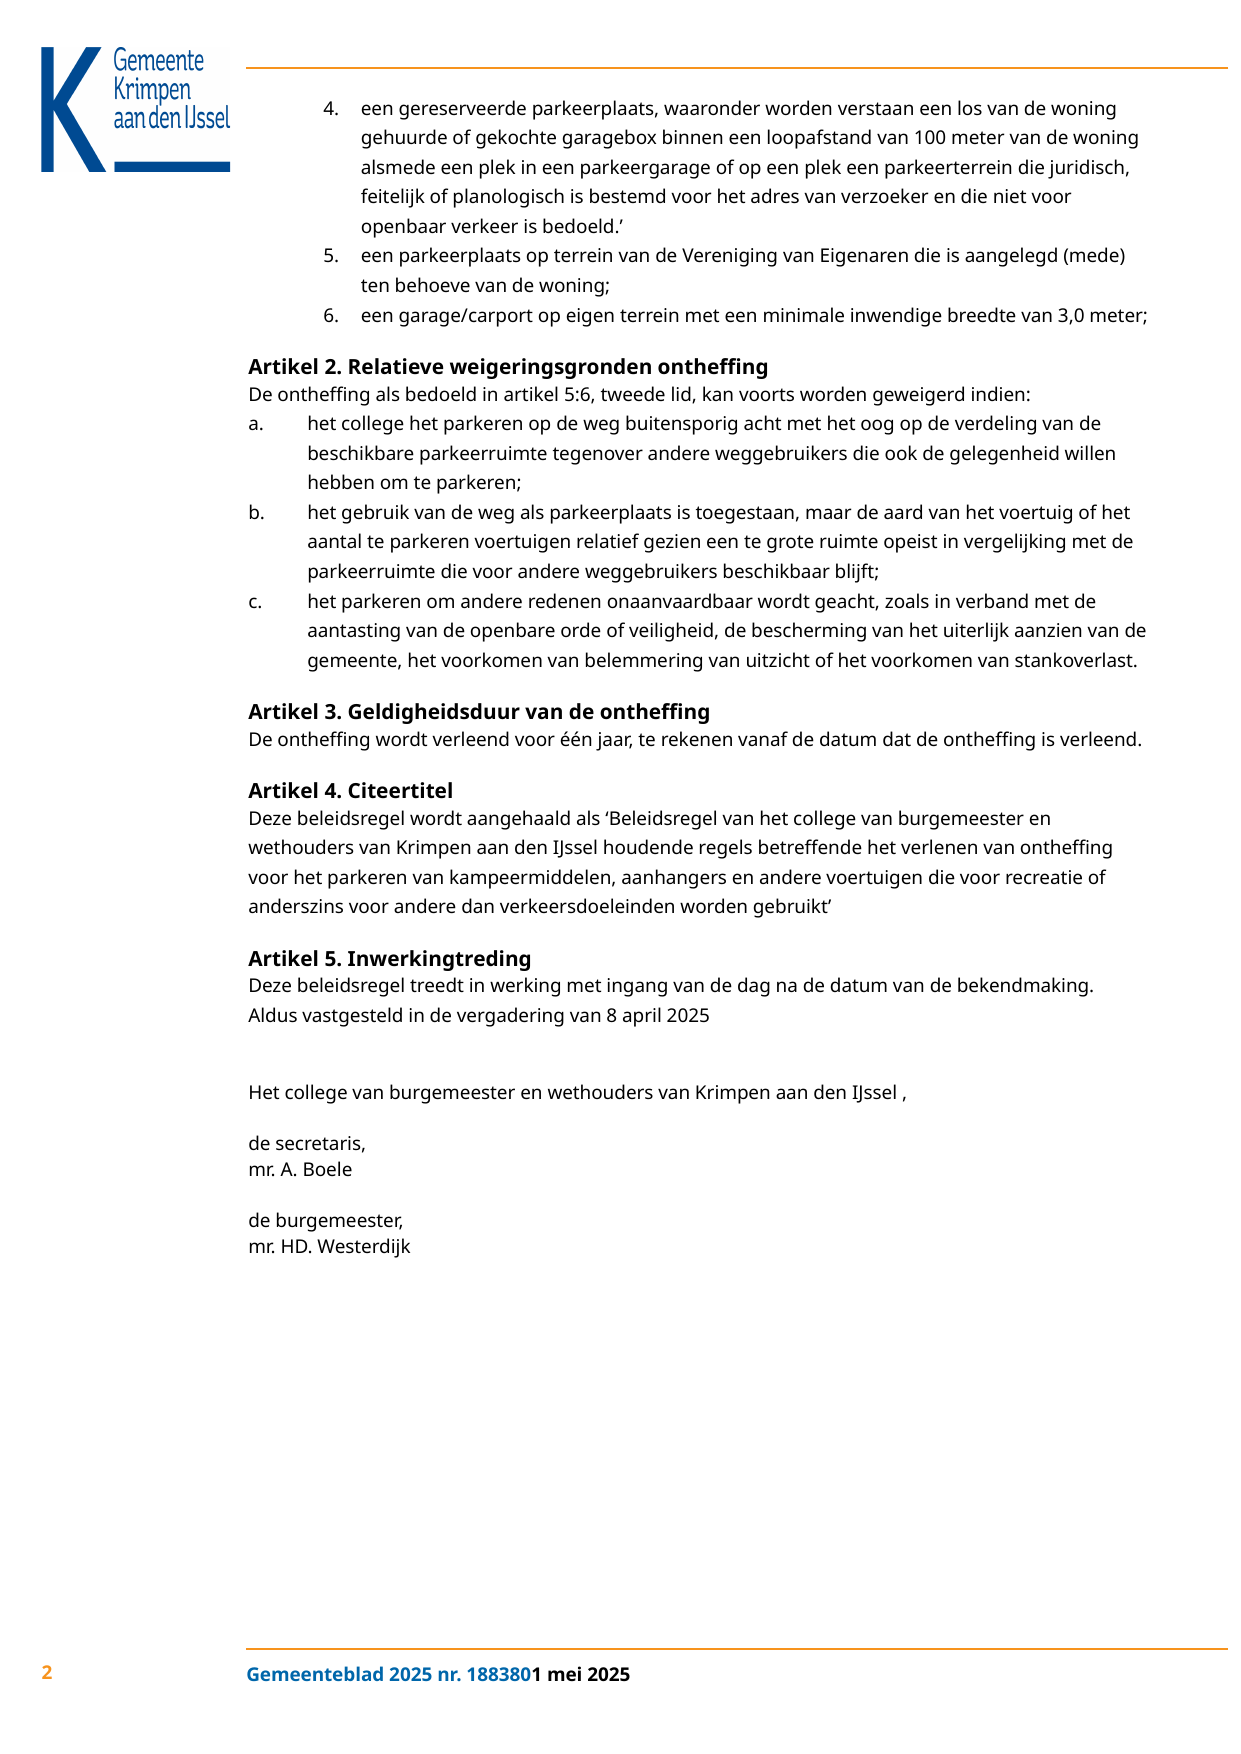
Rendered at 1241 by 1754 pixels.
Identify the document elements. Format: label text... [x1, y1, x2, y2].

text Deze beleidsregel treedt in werking met ingang van de dag na de datum van de bekendmaking. [248, 972, 1152, 998]
list een gereserveerde parkeerplaats, waaronder worden verstaan een los van de woning gehuurde of gekochte garagebox binnen een loopafstand van 100 meter van de woning alsmede een plek in een parkeergarage of op een plek een parkeerterrein die juridisch, feitelijk of planologisch is bestemd voor het adres van verzoeker en die niet voor openbaar verkeer is bedoeld.’ [323, 95, 1152, 239]
picture [41, 47, 231, 172]
text De ontheffing als bedoeld in artikel 5:6, tweede lid, kan voorts worden geweigerd indien: [248, 381, 1152, 406]
text Artikel 3. Geldigheidsduur van de ontheffing [248, 697, 1152, 726]
list een parkeerplaats op terrein van de Vereniging van Eigenaren die is aangelegd (mede) ten behoeve van de woning; [323, 243, 1152, 298]
text De ontheffing wordt verleend voor één jaar, te rekenen vanaf de datum dat de ontheffing is verleend. [248, 726, 1152, 752]
text Deze beleidsregel wordt aangehaald als ‘Beleidsregel van het college van burgemeester en wethouders van Krimpen aan den IJssel houdende regels betreffende het verlenen van ontheffing voor het parkeren van kampeermiddelen, aanhangers en andere voertuigen die voor recreatie of anderszins voor andere dan verkeersdoeleinden worden gebruikt’ [248, 805, 1152, 919]
text de secretaris, [248, 1131, 1152, 1156]
text Artikel 2. Relatieve weigeringsgronden ontheffing [248, 352, 1152, 381]
list het parkeren om andere redenen onaanvaardbaar wordt geacht, zoals in verband met de aantasting van de openbare orde of veiligheid, de bescherming van het uiterlijk aanzien van de gemeente, het voorkomen van belemmering van uitzicht of het voorkomen van stankoverlast. [248, 588, 1152, 673]
text de burgemeester, [248, 1208, 1152, 1233]
text Het college van burgemeester en wethouders van Krimpen aan den IJssel , [248, 1079, 1152, 1105]
text mr. HD. Westerdijk [248, 1233, 1152, 1259]
text mr. A. Boele [248, 1156, 1152, 1182]
list het college het parkeren op de weg buitensporig acht met het oog op de verdeling van de beschikbare parkeerruimte tegenover andere weggebruikers die ook de gelegenheid willen hebben om te parkeren; [248, 410, 1152, 495]
list een garage/carport op eigen terrein met een minimale inwendige breedte van 3,0 meter; [323, 302, 1152, 328]
text Aldus vastgesteld in de vergadering van 8 april 2025 [248, 1002, 1152, 1028]
text Artikel 4. Citeertitel [248, 776, 1152, 805]
list het gebruik van de weg als parkeerplaats is toegestaan, maar de aard van het voertuig of het aantal te parkeren voertuigen relatief gezien een te grote ruimte opeist in vergelijking met de parkeerruimte die voor andere weggebruikers beschikbaar blijft; [248, 499, 1152, 584]
text Artikel 5. Inwerkingtreding [248, 944, 1152, 972]
